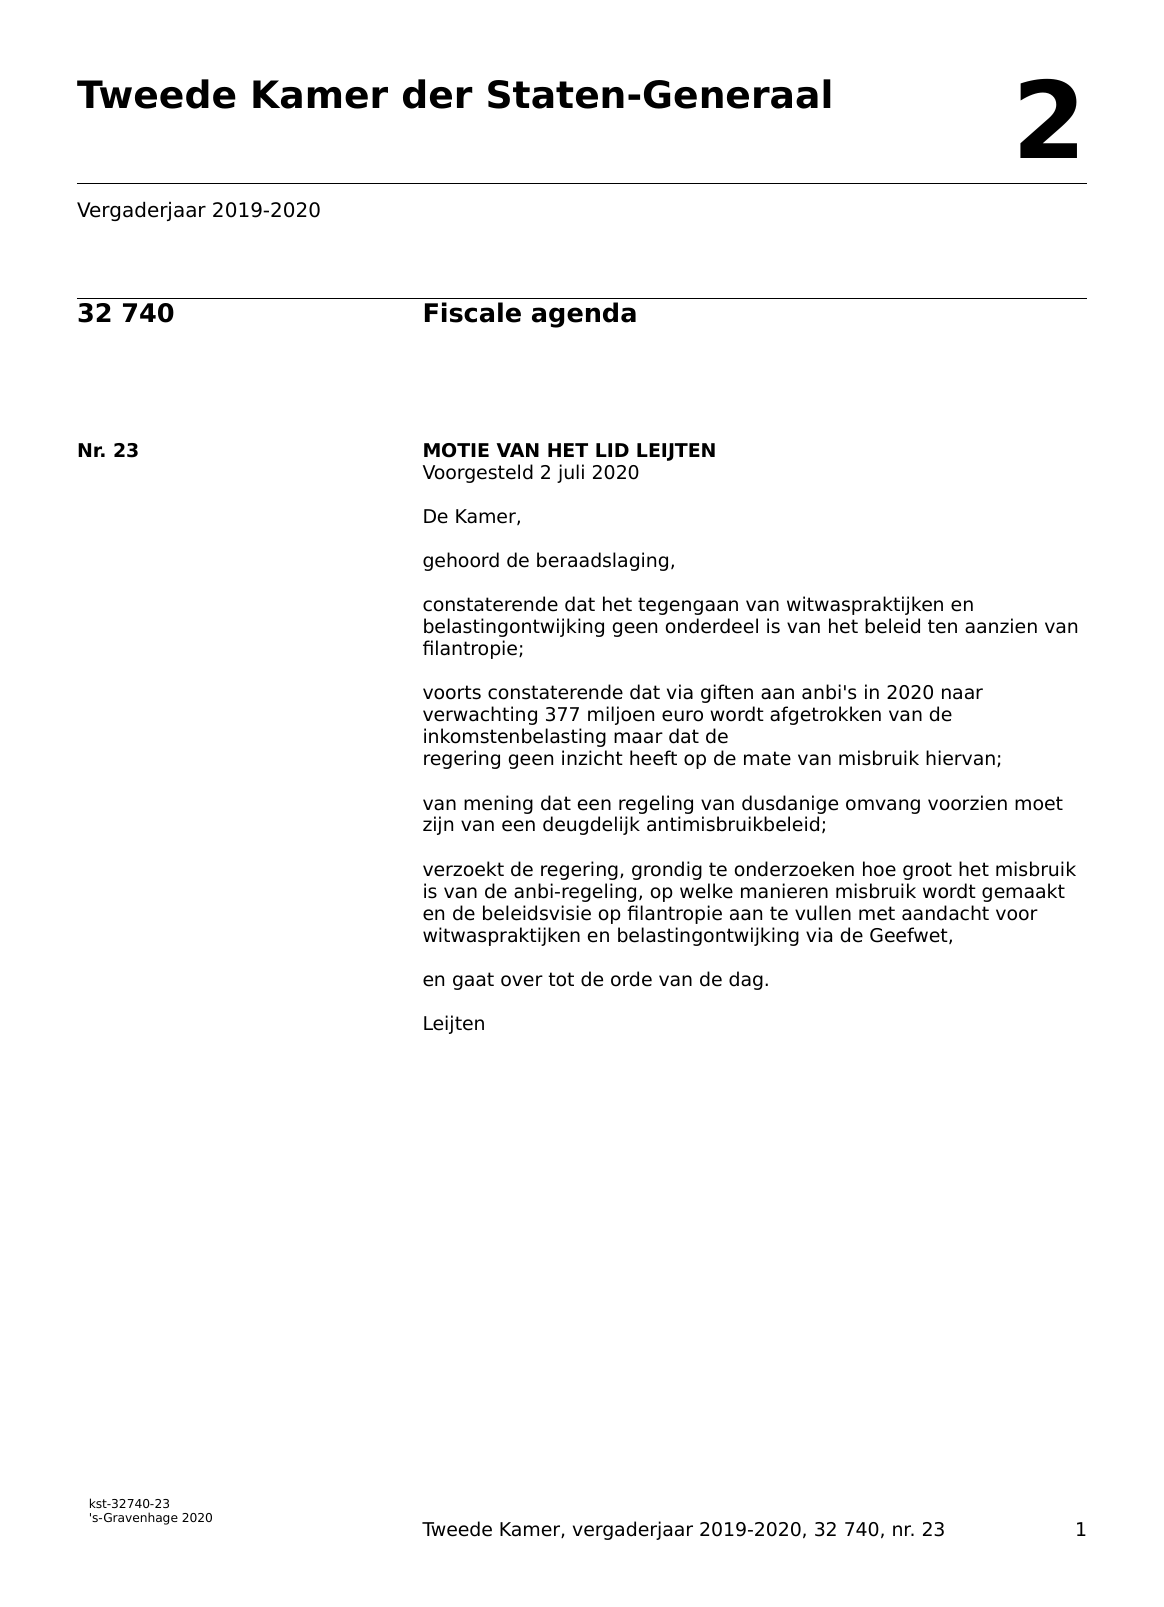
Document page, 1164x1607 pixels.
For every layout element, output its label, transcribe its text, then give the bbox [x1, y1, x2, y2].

text verzoekt de regering, grondig te onderzoeken hoe groot het misbruik is van de anbi-regeling, op welke manieren misbruik wordt gemaakt en de beleidsvisie op filantropie aan te vullen met aandacht voor witwaspraktijken en belastingontwijking via de Geefwet, [422, 858, 1087, 946]
text voorts constaterende dat via giften aan anbi's in 2020 naar verwachting 377 miljoen euro wordt afgetrokken van de inkomstenbelasting maar dat de [422, 682, 1087, 748]
text 's-Gravenhage 2020 [88, 1511, 323, 1525]
text constaterende dat het tegengaan van witwaspraktijken en belastingontwijking geen onderdeel is van het beleid ten aanzien van filantropie; [422, 594, 1087, 660]
text kst-32740-23 [88, 1497, 323, 1511]
text gehoord de beraadslaging, [422, 550, 1087, 572]
text De Kamer, [422, 506, 1087, 528]
text regering geen inzicht heeft op de mate van misbruik hiervan; [422, 748, 1087, 770]
subtitle Nr. 23 MOTIE VAN HET LID LEIJTEN [77, 440, 1087, 462]
subtitle 32 740 Fiscale agenda [77, 299, 1087, 329]
text van mening dat een regeling van dusdanige omvang voorzien moet zijn van een deugdelijk antimisbruikbeleid; [422, 792, 1087, 836]
table_cell Vergaderjaar 2019-2020 [77, 184, 1087, 298]
text en gaat over tot de orde van de dag. [422, 969, 1087, 991]
text Leijten [422, 1013, 1087, 1035]
text Voorgesteld 2 juli 2020 [422, 462, 1087, 484]
table_header Tweede Kamer der Staten-Generaal [77, 59, 886, 183]
table_header 2 [886, 59, 1087, 183]
